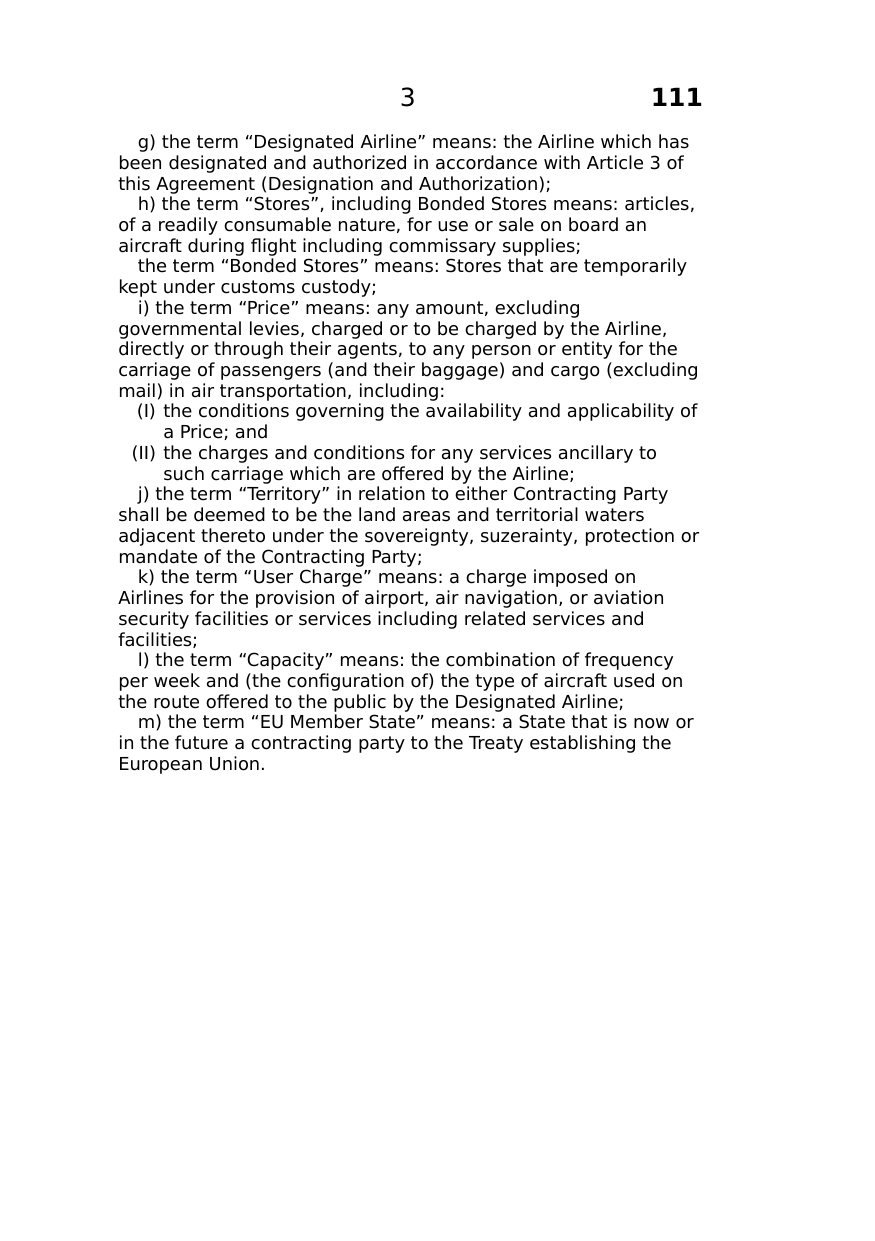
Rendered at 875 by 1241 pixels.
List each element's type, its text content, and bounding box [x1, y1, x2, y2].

text k) the term “User Charge” means: a charge imposed on Airlines for the provision of airport, air navigation, or aviation security facilities or services including related services and facilities; [118, 567, 703, 650]
text (II) the charges and conditions for any services ancillary to such carriage which are offered by the Airline; [118, 443, 703, 484]
text (I) the conditions governing the availability and applicability of a Price; and [118, 401, 703, 443]
text m) the term “EU Member State” means: a State that is now or in the future a contracting party to the Treaty establishing the European Union. [118, 712, 703, 774]
text i) the term “Price” means: any amount, excluding governmental levies, charged or to be charged by the Airline, directly or through their agents, to any person or entity for the carriage of passengers (and their baggage) and cargo (excluding mail) in air transportation, including: [118, 298, 703, 401]
text g) the term “Designated Airline” means: the Airline which has been designated and authorized in accordance with Article 3 of this Agreement (Designation and Authorization); [118, 132, 703, 194]
text h) the term “Stores”, including Bonded Stores means: articles, of a readily consumable nature, for use or sale on board an aircraft during flight including commissary supplies; [118, 194, 703, 256]
text l) the term “Capacity” means: the combination of frequency per week and (the configuration of) the type of aircraft used on the route offered to the public by the Designated Airline; [118, 650, 703, 712]
text j) the term “Territory” in relation to either Contracting Party shall be deemed to be the land areas and territorial waters adjacent thereto under the sovereignty, suzerainty, protection or mandate of the Contracting Party; [118, 484, 703, 567]
text the term “Bonded Stores” means: Stores that are temporarily kept under customs custody; [118, 256, 703, 298]
